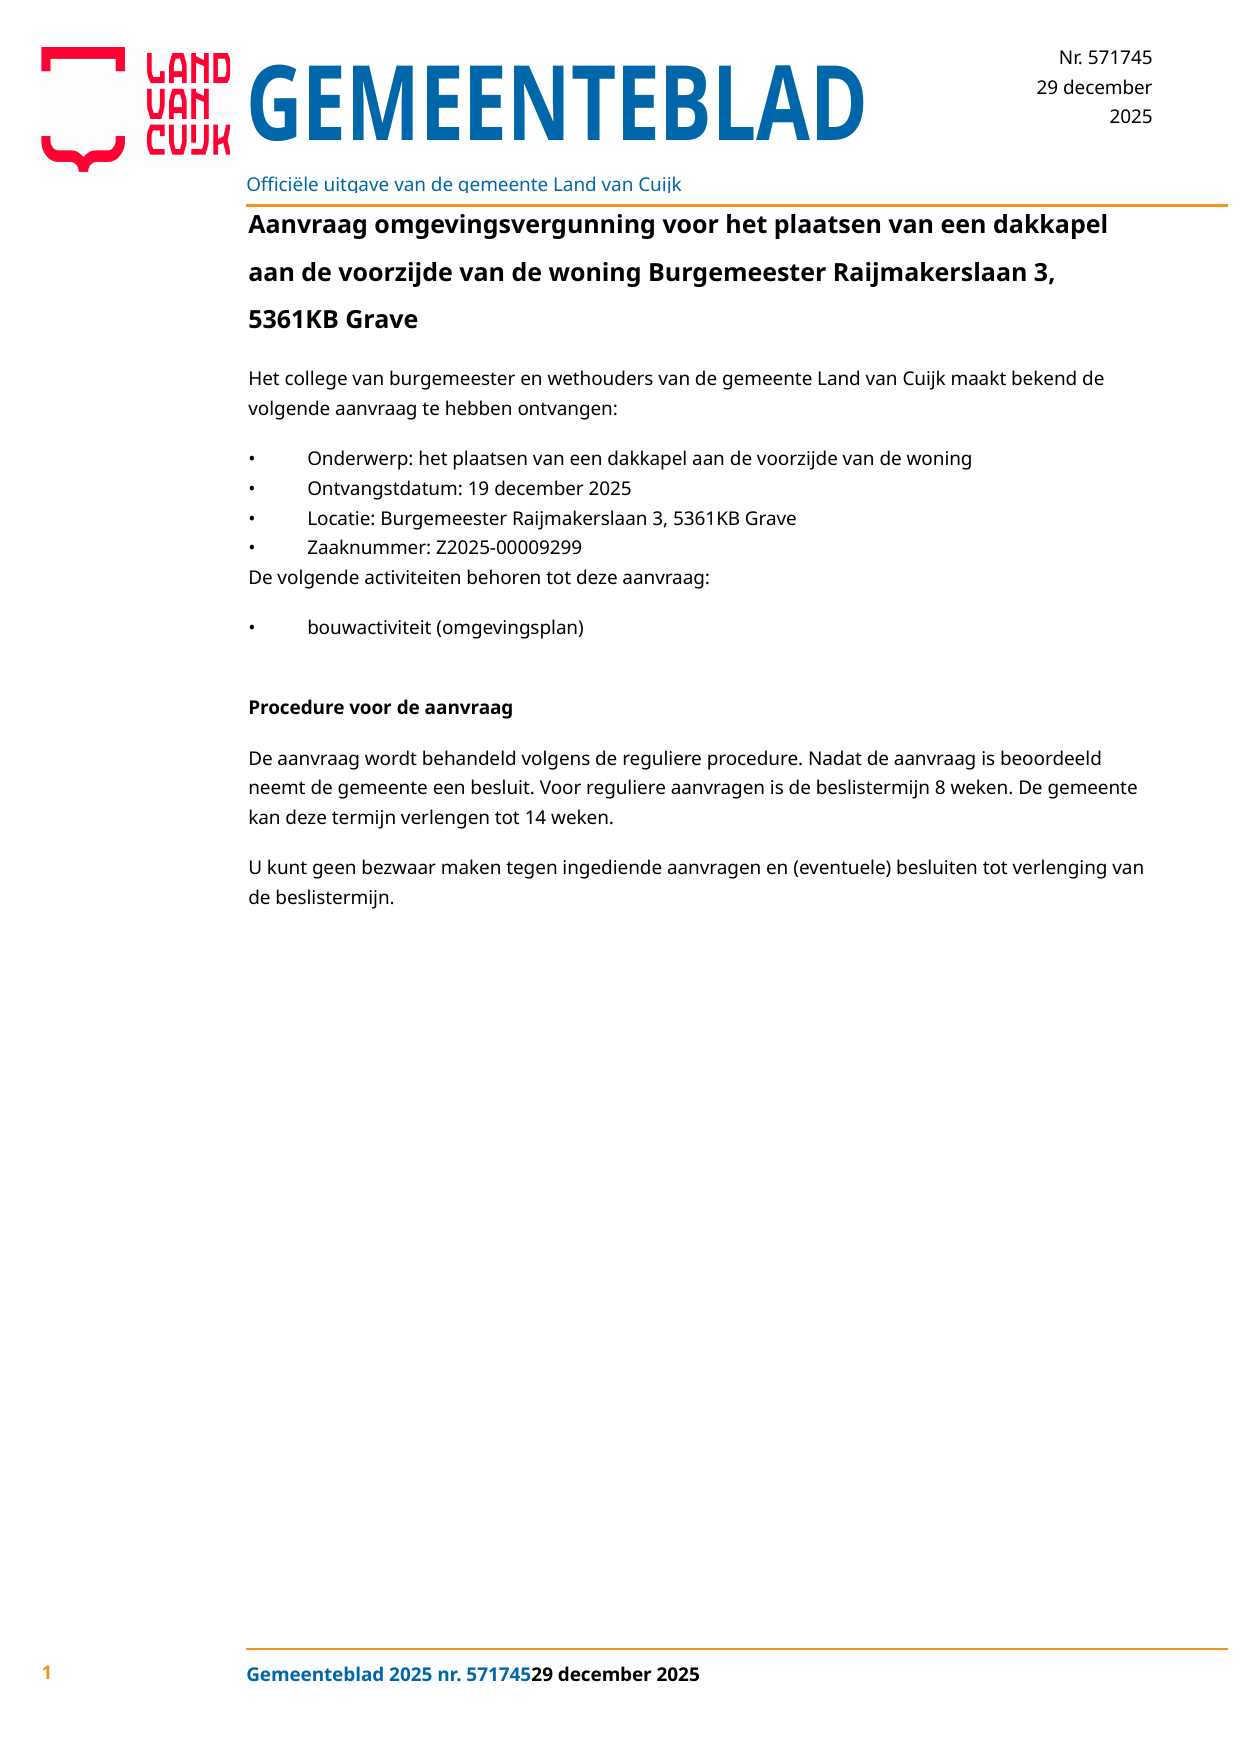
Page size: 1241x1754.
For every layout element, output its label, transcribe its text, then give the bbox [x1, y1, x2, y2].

list bouwactiviteit (omgevingsplan) [248, 614, 1152, 640]
list Ontvangstdatum: 19 december 2025 [248, 475, 1152, 501]
text Het college van burgemeester en wethouders van de gemeente Land van Cuijk maakt bekend de volgende aanvraag te hebben ontvangen: [248, 366, 1152, 421]
list Zaaknummer: Z2025-00009299 [248, 534, 1152, 560]
text U kunt geen bezwaar maken tegen ingediende aanvragen en (eventuele) besluiten tot verlenging van de beslistermijn. [248, 854, 1152, 909]
text Aanvraag omgevingsvergunning voor het plaatsen van een dakkapel aan de voorzijde van de woning Burgemeester Raijmakerslaan 3, 5361KB Grave [248, 207, 1152, 336]
text De aanvraag wordt behandeld volgens de reguliere procedure. Nadat de aanvraag is beoordeeld neemt de gemeente een besluit. Voor reguliere aanvragen is de beslistermijn 8 weken. De gemeente kan deze termijn verlengen tot 14 weken. [248, 745, 1152, 829]
list Locatie: Burgemeester Raijmakerslaan 3, 5361KB Grave [248, 505, 1152, 530]
picture [41, 47, 231, 172]
text Procedure voor de aanvraag [248, 694, 1152, 720]
text De volgende activiteiten behoren tot deze aanvraag: [248, 564, 1152, 589]
list Onderwerp: het plaatsen van een dakkapel aan de voorzijde van de woning [248, 446, 1152, 471]
